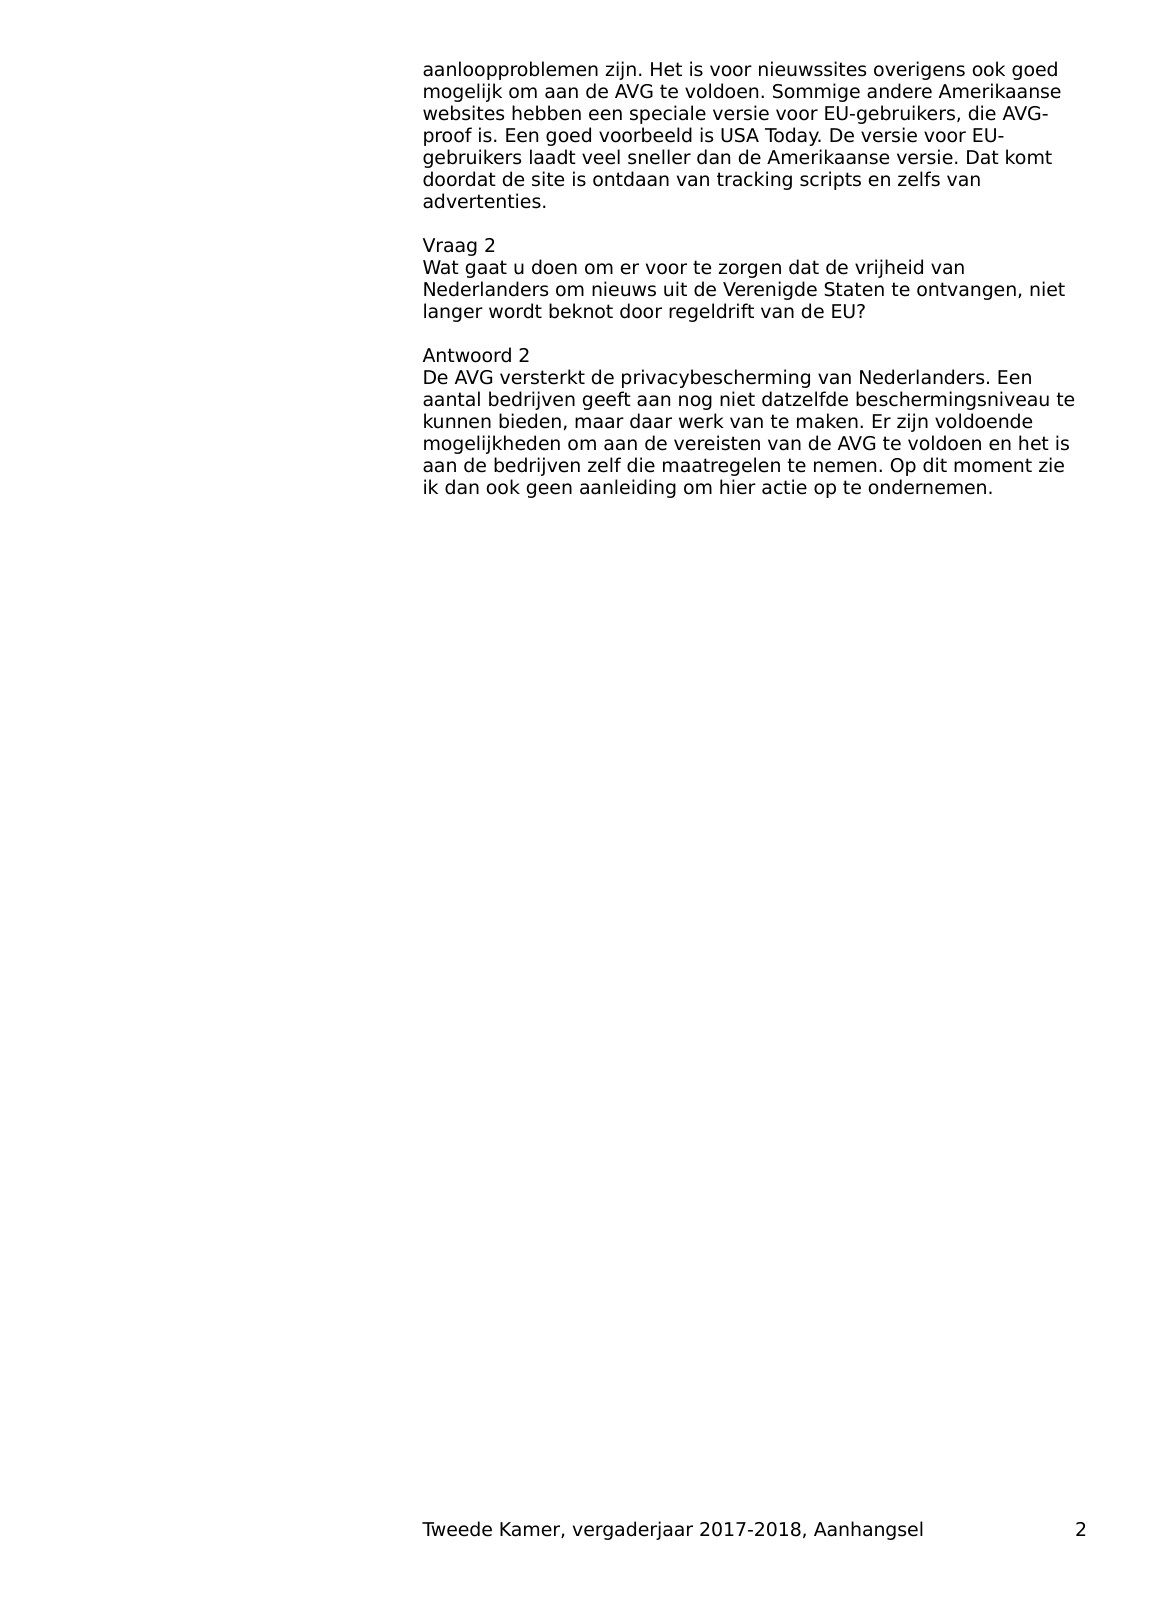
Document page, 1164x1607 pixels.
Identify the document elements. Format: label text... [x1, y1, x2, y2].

text De AVG versterkt de privacybescherming van Nederlanders. Een aantal bedrijven geeft aan nog niet datzelfde beschermingsniveau te kunnen bieden, maar daar werk van te maken. Er zijn voldoende mogelijkheden om aan de vereisten van de AVG te voldoen en het is aan de bedrijven zelf die maatregelen te nemen. Op dit moment zie ik dan ook geen aanleiding om hier actie op te ondernemen. [422, 367, 1087, 499]
text Antwoord 2 [422, 345, 1087, 367]
text aanloopproblemen zijn. Het is voor nieuwssites overigens ook goed mogelijk om aan de AVG te voldoen. Sommige andere Amerikaanse websites hebben een speciale versie voor EU-gebruikers, die AVG-proof is. Een goed voorbeeld is USA Today. De versie voor EU-gebruikers laadt veel sneller dan de Amerikaanse versie. Dat komt doordat de site is ontdaan van tracking scripts en zelfs van advertenties. [422, 59, 1087, 213]
text Vraag 2 [422, 235, 1087, 257]
text Wat gaat u doen om er voor te zorgen dat de vrijheid van Nederlanders om nieuws uit de Verenigde Staten te ontvangen, niet langer wordt beknot door regeldrift van de EU? [422, 257, 1087, 323]
